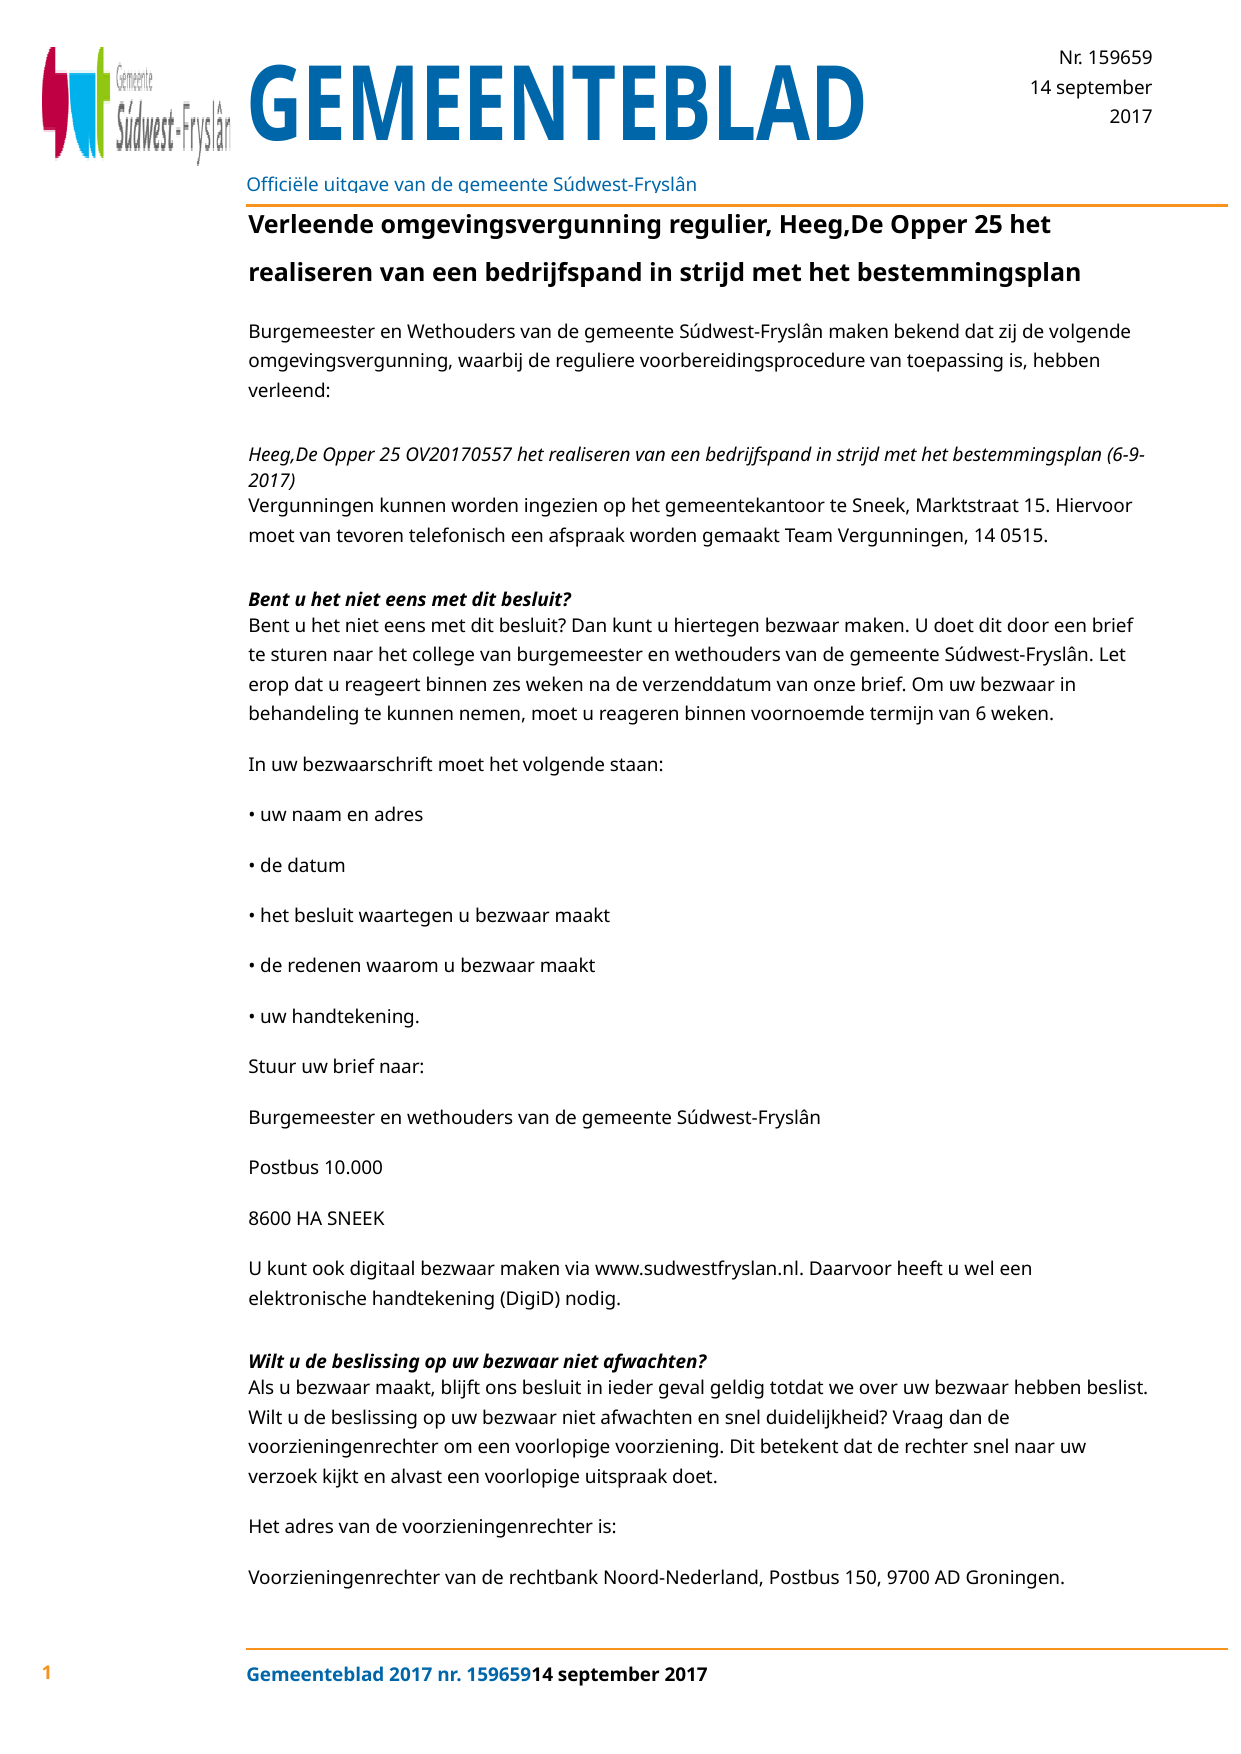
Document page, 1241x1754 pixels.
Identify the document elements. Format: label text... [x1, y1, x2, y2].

text 8600 HA SNEEK [248, 1205, 1152, 1230]
text Postbus 10.000 [248, 1154, 1152, 1180]
text Verleende omgevingsvergunning regulier, Heeg,De Opper 25 het realiseren van een bedrijfspand in strijd met het bestemmingsplan [248, 207, 1152, 288]
text Vergunningen kunnen worden ingezien op het gemeentekantoor te Sneek, Marktstraat 15. Hiervoor moet van tevoren telefonisch een afspraak worden gemaakt Team Vergunningen, 14 0515. [248, 492, 1152, 548]
text Burgemeester en wethouders van de gemeente Súdwest-Fryslân [248, 1104, 1152, 1129]
text In uw bezwaarschrift moet het volgende staan: [248, 751, 1152, 777]
text U kunt ook digitaal bezwaar maken via www.sudwestfryslan.nl. Daarvoor heeft u wel een elektronische handtekening (DigiD) nodig. [248, 1255, 1152, 1310]
picture [41, 47, 231, 172]
text Wilt u de beslissing op uw bezwaar niet afwachten? [248, 1349, 1152, 1374]
text Heeg,De Opper 25 OV20170557 het realiseren van een bedrijfspand in strijd met het bestemmingsplan (6-9-2017) [248, 441, 1152, 492]
text Als u bezwaar maakt, blijft ons besluit in ieder geval geldig totdat we over uw bezwaar hebben beslist. Wilt u de beslissing op uw bezwaar niet afwachten en snel duidelijkheid? Vraag dan de voorzieningenrechter om een voorlopige voorziening. Dit betekent dat de rechter snel naar uw verzoek kijkt en alvast een voorlopige uitspraak doet. [248, 1374, 1152, 1489]
text Bent u het niet eens met dit besluit? [248, 586, 1152, 612]
text • de datum [248, 852, 1152, 877]
text Het adres van de voorzieningenrechter is: [248, 1513, 1152, 1539]
text Stuur uw brief naar: [248, 1053, 1152, 1079]
text Bent u het niet eens met dit besluit? Dan kunt u hiertegen bezwaar maken. U doet dit door een brief te sturen naar het college van burgemeester en wethouders van de gemeente Súdwest-Fryslân. Let erop dat u reageert binnen zes weken na de verzenddatum van onze brief. Om uw bezwaar in behandeling te kunnen nemen, moet u reageren binnen voornoemde termijn van 6 weken. [248, 612, 1152, 726]
text • het besluit waartegen u bezwaar maakt [248, 902, 1152, 928]
text • de redenen waarom u bezwaar maakt [248, 953, 1152, 978]
text • uw handtekening. [248, 1003, 1152, 1029]
text Voorzieningenrechter van de rechtbank Noord-Nederland, Postbus 150, 9700 AD Groningen. [248, 1564, 1152, 1590]
text • uw naam en adres [248, 801, 1152, 827]
text Burgemeester en Wethouders van de gemeente Súdwest-Fryslân maken bekend dat zij de volgende omgevingsvergunning, waarbij de reguliere voorbereidingsprocedure van toepassing is, hebben verleend: [248, 318, 1152, 403]
